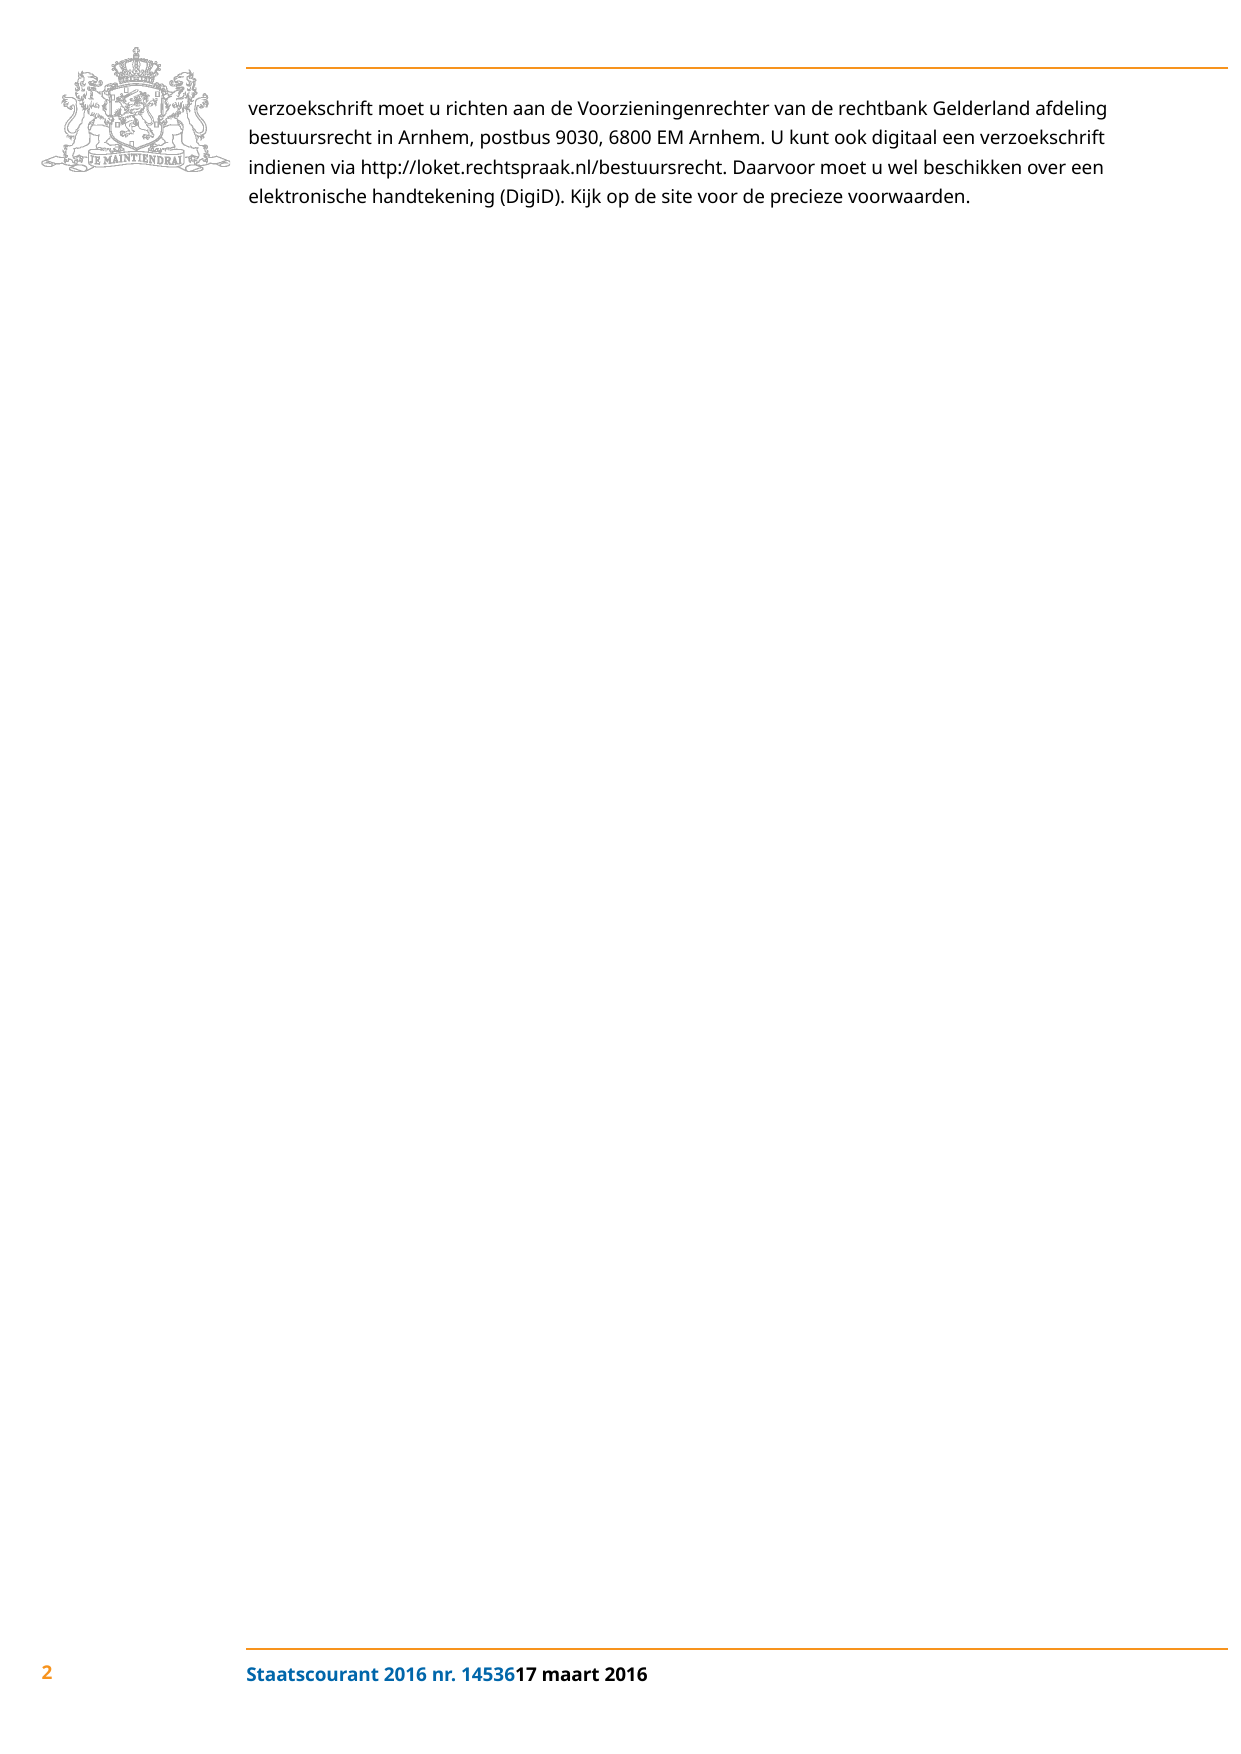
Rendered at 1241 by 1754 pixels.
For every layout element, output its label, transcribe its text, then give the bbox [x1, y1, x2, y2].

picture [41, 47, 231, 172]
text verzoekschrift moet u richten aan de Voorzieningenrechter van de rechtbank Gelderland afdeling bestuursrecht in Arnhem, postbus 9030, 6800 EM Arnhem. U kunt ook digitaal een verzoekschrift indienen via http://loket.rechtspraak.nl/bestuursrecht. Daarvoor moet u wel beschikken over een elektronische handtekening (DigiD). Kijk op de site voor de precieze voorwaarden. [248, 95, 1152, 209]
